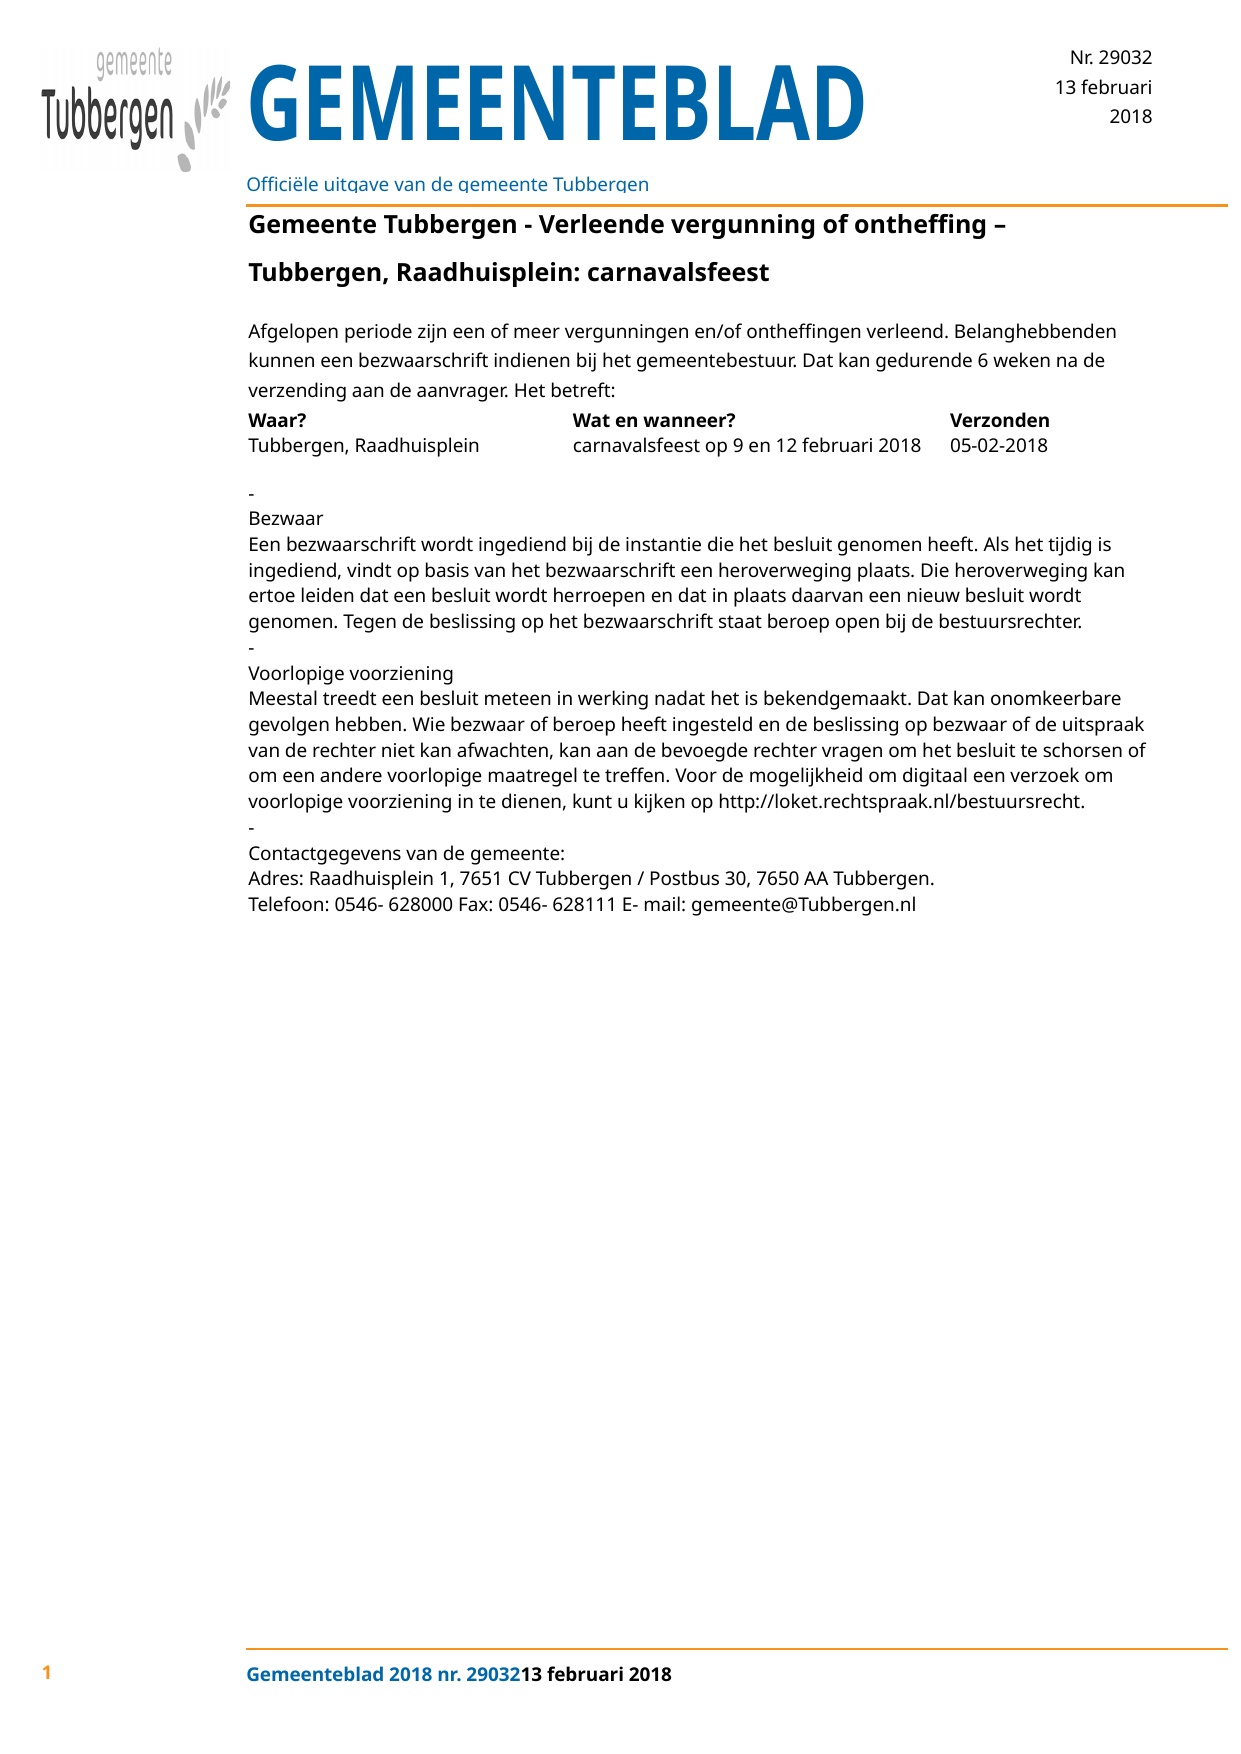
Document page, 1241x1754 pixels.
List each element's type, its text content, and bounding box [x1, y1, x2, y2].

text Telefoon: 0546- 628000 Fax: 0546- 628111 E- mail: gemeente@Tubbergen.nl [248, 891, 1152, 917]
text Voorlopige voorziening [248, 660, 1152, 686]
table_cell 05-02-2018 [950, 433, 1152, 458]
text Meestal treedt een besluit meteen in werking nadat het is bekendgemaakt. Dat kan onomkeerbare gevolgen hebben. Wie bezwaar of beroep heeft ingesteld en de beslissing op bezwaar of de uitspraak van de rechter niet kan afwachten, kan aan de bevoegde rechter vragen om het besluit te schorsen of om een andere voorlopige maatregel te treffen. Voor de mogelijkheid om digitaal een verzoek om voorlopige voorziening in te dienen, kunt u kijken op http://loket.rechtspraak.nl/bestuursrecht. [248, 686, 1152, 814]
table_header Waar? [248, 407, 573, 432]
text Bezwaar [248, 505, 1152, 531]
text Adres: Raadhuisplein 1, 7651 CV Tubbergen / Postbus 30, 7650 AA Tubbergen. [248, 866, 1152, 891]
table_header Verzonden [950, 407, 1152, 432]
text - [248, 480, 1152, 505]
text Gemeente Tubbergen - Verleende vergunning of ontheffing – Tubbergen, Raadhuisplein: carnavalsfeest [248, 207, 1152, 288]
text Afgelopen periode zijn een of meer vergunningen en/of ontheffingen verleend. Belanghebbenden kunnen een bezwaarschrift indienen bij het gemeentebestuur. Dat kan gedurende 6 weken na de verzending aan de aanvrager. Het betreft: [248, 318, 1152, 403]
table_header Wat en wanneer? [573, 407, 950, 432]
text - [248, 814, 1152, 840]
text Contactgegevens van de gemeente: [248, 840, 1152, 866]
text Een bezwaarschrift wordt ingediend bij de instantie die het besluit genomen heeft. Als het tijdig is ingediend, vindt op basis van het bezwaarschrift een heroverweging plaats. Die heroverweging kan ertoe leiden dat een besluit wordt herroepen en dat in plaats daarvan een nieuw besluit wordt genomen. Tegen de beslissing op het bezwaarschrift staat beroep open bij de bestuursrechter. [248, 531, 1152, 634]
text - [248, 634, 1152, 660]
table_cell carnavalsfeest op 9 en 12 februari 2018 [573, 433, 950, 458]
table_cell Tubbergen, Raadhuisplein [248, 433, 573, 458]
picture [41, 47, 231, 172]
